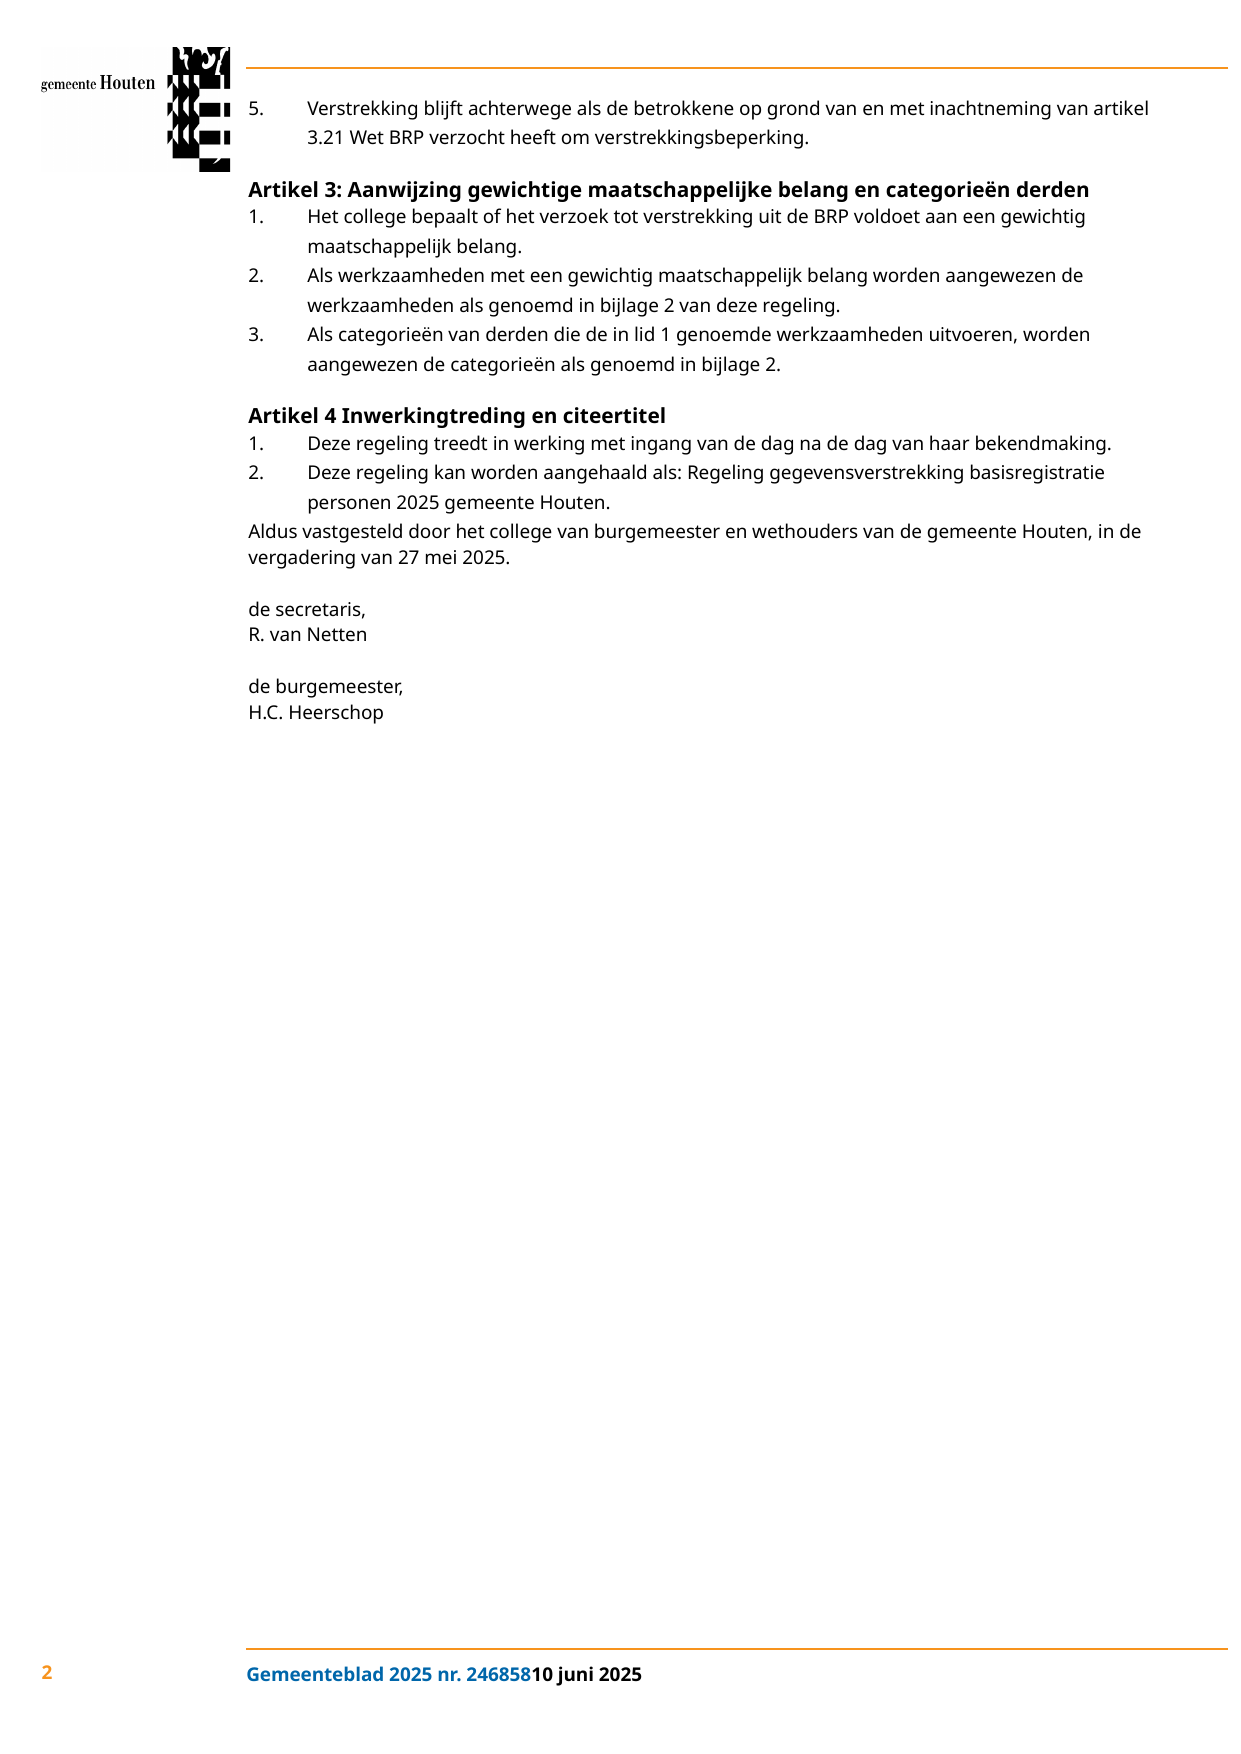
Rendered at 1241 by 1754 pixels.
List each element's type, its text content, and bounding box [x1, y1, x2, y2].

text Artikel 3: Aanwijzing gewichtige maatschappelijke belang en categorieën derden [248, 175, 1152, 203]
text de secretaris, [248, 596, 1152, 622]
picture [41, 47, 231, 172]
list Als werkzaamheden met een gewichtig maatschappelijk belang worden aangewezen de werkzaamheden als genoemd in bijlage 2 van deze regeling. [248, 262, 1152, 318]
text Artikel 4 Inwerkingtreding en citeertitel [248, 402, 1152, 430]
text R. van Netten [248, 622, 1152, 647]
list Deze regeling kan worden aangehaald als: Regeling gegevensverstrekking basisregistratie personen 2025 gemeente Houten. [248, 459, 1152, 515]
list Als categorieën van derden die de in lid 1 genoemde werkzaamheden uitvoeren, worden aangewezen de categorieën als genoemd in bijlage 2. [248, 322, 1152, 377]
list Verstrekking blijft achterwege als de betrokkene op grond van en met inachtneming van artikel 3.21 Wet BRP verzocht heeft om verstrekkingsbeperking. [248, 95, 1152, 150]
list Deze regeling treedt in werking met ingang van de dag na de dag van haar bekendmaking. [248, 430, 1152, 456]
text de burgemeester, [248, 673, 1152, 699]
text H.C. Heerschop [248, 699, 1152, 724]
text Aldus vastgesteld door het college van burgemeester en wethouders van de gemeente Houten, in de vergadering van 27 mei 2025. [248, 519, 1152, 570]
list Het college bepaalt of het verzoek tot verstrekking uit de BRP voldoet aan een gewichtig maatschappelijk belang. [248, 203, 1152, 258]
